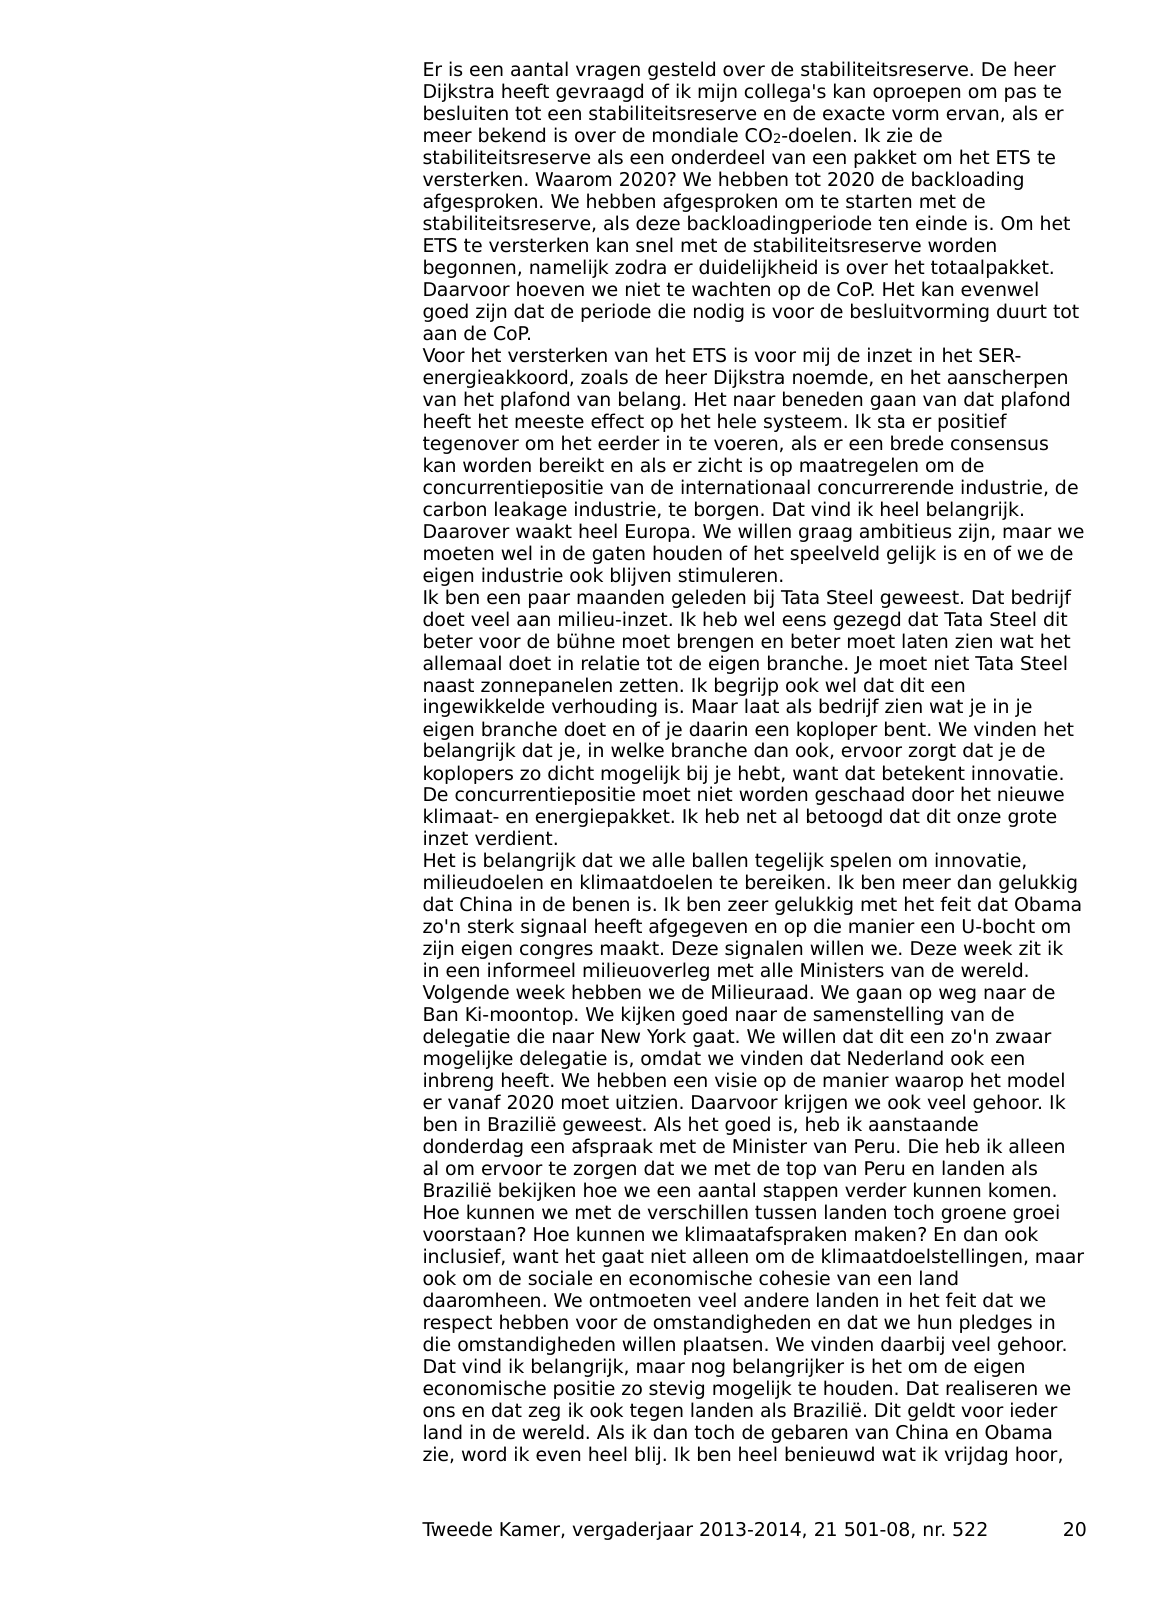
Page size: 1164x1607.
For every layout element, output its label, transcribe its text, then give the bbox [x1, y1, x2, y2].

text Er is een aantal vragen gesteld over de stabiliteitsreserve. De heer Dijkstra heeft gevraagd of ik mijn collega's kan oproepen om pas te besluiten tot een stabiliteitsreserve en de exacte vorm ervan, als er meer bekend is over de mondiale CO2-doelen. Ik zie de stabiliteitsreserve als een onderdeel van een pakket om het ETS te versterken. Waarom 2020? We hebben tot 2020 de backloading afgesproken. We hebben afgesproken om te starten met de stabiliteitsreserve, als deze backloadingperiode ten einde is. Om het ETS te versterken kan snel met de stabiliteitsreserve worden begonnen, namelijk zodra er duidelijkheid is over het totaalpakket. Daarvoor hoeven we niet te wachten op de CoP. Het kan evenwel goed zijn dat de periode die nodig is voor de besluitvorming duurt tot aan de CoP. [422, 59, 1087, 345]
text De concurrentiepositie moet niet worden geschaad door het nieuwe klimaat- en energiepakket. Ik heb net al betoogd dat dit onze grote inzet verdient. [422, 784, 1087, 850]
text Ik ben een paar maanden geleden bij Tata Steel geweest. Dat bedrijf doet veel aan milieu-inzet. Ik heb wel eens gezegd dat Tata Steel dit beter voor de bühne moet brengen en beter moet laten zien wat het allemaal doet in relatie tot de eigen branche. Je moet niet Tata Steel naast zonnepanelen zetten. Ik begrijp ook wel dat dit een ingewikkelde verhouding is. Maar laat als bedrijf zien wat je in je eigen branche doet en of je daarin een koploper bent. We vinden het belangrijk dat je, in welke branche dan ook, ervoor zorgt dat je de koplopers zo dicht mogelijk bij je hebt, want dat betekent innovatie. [422, 587, 1087, 784]
text Voor het versterken van het ETS is voor mij de inzet in het SER-energieakkoord, zoals de heer Dijkstra noemde, en het aanscherpen van het plafond van belang. Het naar beneden gaan van dat plafond heeft het meeste effect op het hele systeem. Ik sta er positief tegenover om het eerder in te voeren, als er een brede consensus kan worden bereikt en als er zicht is op maatregelen om de concurrentiepositie van de internationaal concurrerende industrie, de carbon leakage industrie, te borgen. Dat vind ik heel belangrijk. Daarover waakt heel Europa. We willen graag ambitieus zijn, maar we moeten wel in de gaten houden of het speelveld gelijk is en of we de eigen industrie ook blijven stimuleren. [422, 345, 1087, 587]
text Het is belangrijk dat we alle ballen tegelijk spelen om innovatie, milieudoelen en klimaatdoelen te bereiken. Ik ben meer dan gelukkig dat China in de benen is. Ik ben zeer gelukkig met het feit dat Obama zo'n sterk signaal heeft afgegeven en op die manier een U-bocht om zijn eigen congres maakt. Deze signalen willen we. Deze week zit ik in een informeel milieuoverleg met alle Ministers van de wereld. Volgende week hebben we de Milieuraad. We gaan op weg naar de Ban Ki-moontop. We kijken goed naar de samenstelling van de delegatie die naar New York gaat. We willen dat dit een zo'n zwaar mogelijke delegatie is, omdat we vinden dat Nederland ook een inbreng heeft. We hebben een visie op de manier waarop het model er vanaf 2020 moet uitzien. Daarvoor krijgen we ook veel gehoor. Ik ben in Brazilië geweest. Als het goed is, heb ik aanstaande donderdag een afspraak met de Minister van Peru. Die heb ik alleen al om ervoor te zorgen dat we met de top van Peru en landen als Brazilië bekijken hoe we een aantal stappen verder kunnen komen. Hoe kunnen we met de verschillen tussen landen toch groene groei voorstaan? Hoe kunnen we klimaatafspraken maken? En dan ook inclusief, want het gaat niet alleen om de klimaatdoelstellingen, maar ook om de sociale en economische cohesie van een land daaromheen. We ontmoeten veel andere landen in het feit dat we respect hebben voor de omstandigheden en dat we hun pledges in die omstandigheden willen plaatsen. We vinden daarbij veel gehoor. Dat vind ik belangrijk, maar nog belangrijker is het om de eigen economische positie zo stevig mogelijk te houden. Dat realiseren we ons en dat zeg ik ook tegen landen als Brazilië. Dit geldt voor ieder land in de wereld. Als ik dan toch de gebaren van China en Obama zie, word ik even heel blij. Ik ben heel benieuwd wat ik vrijdag hoor, [422, 850, 1087, 1466]
